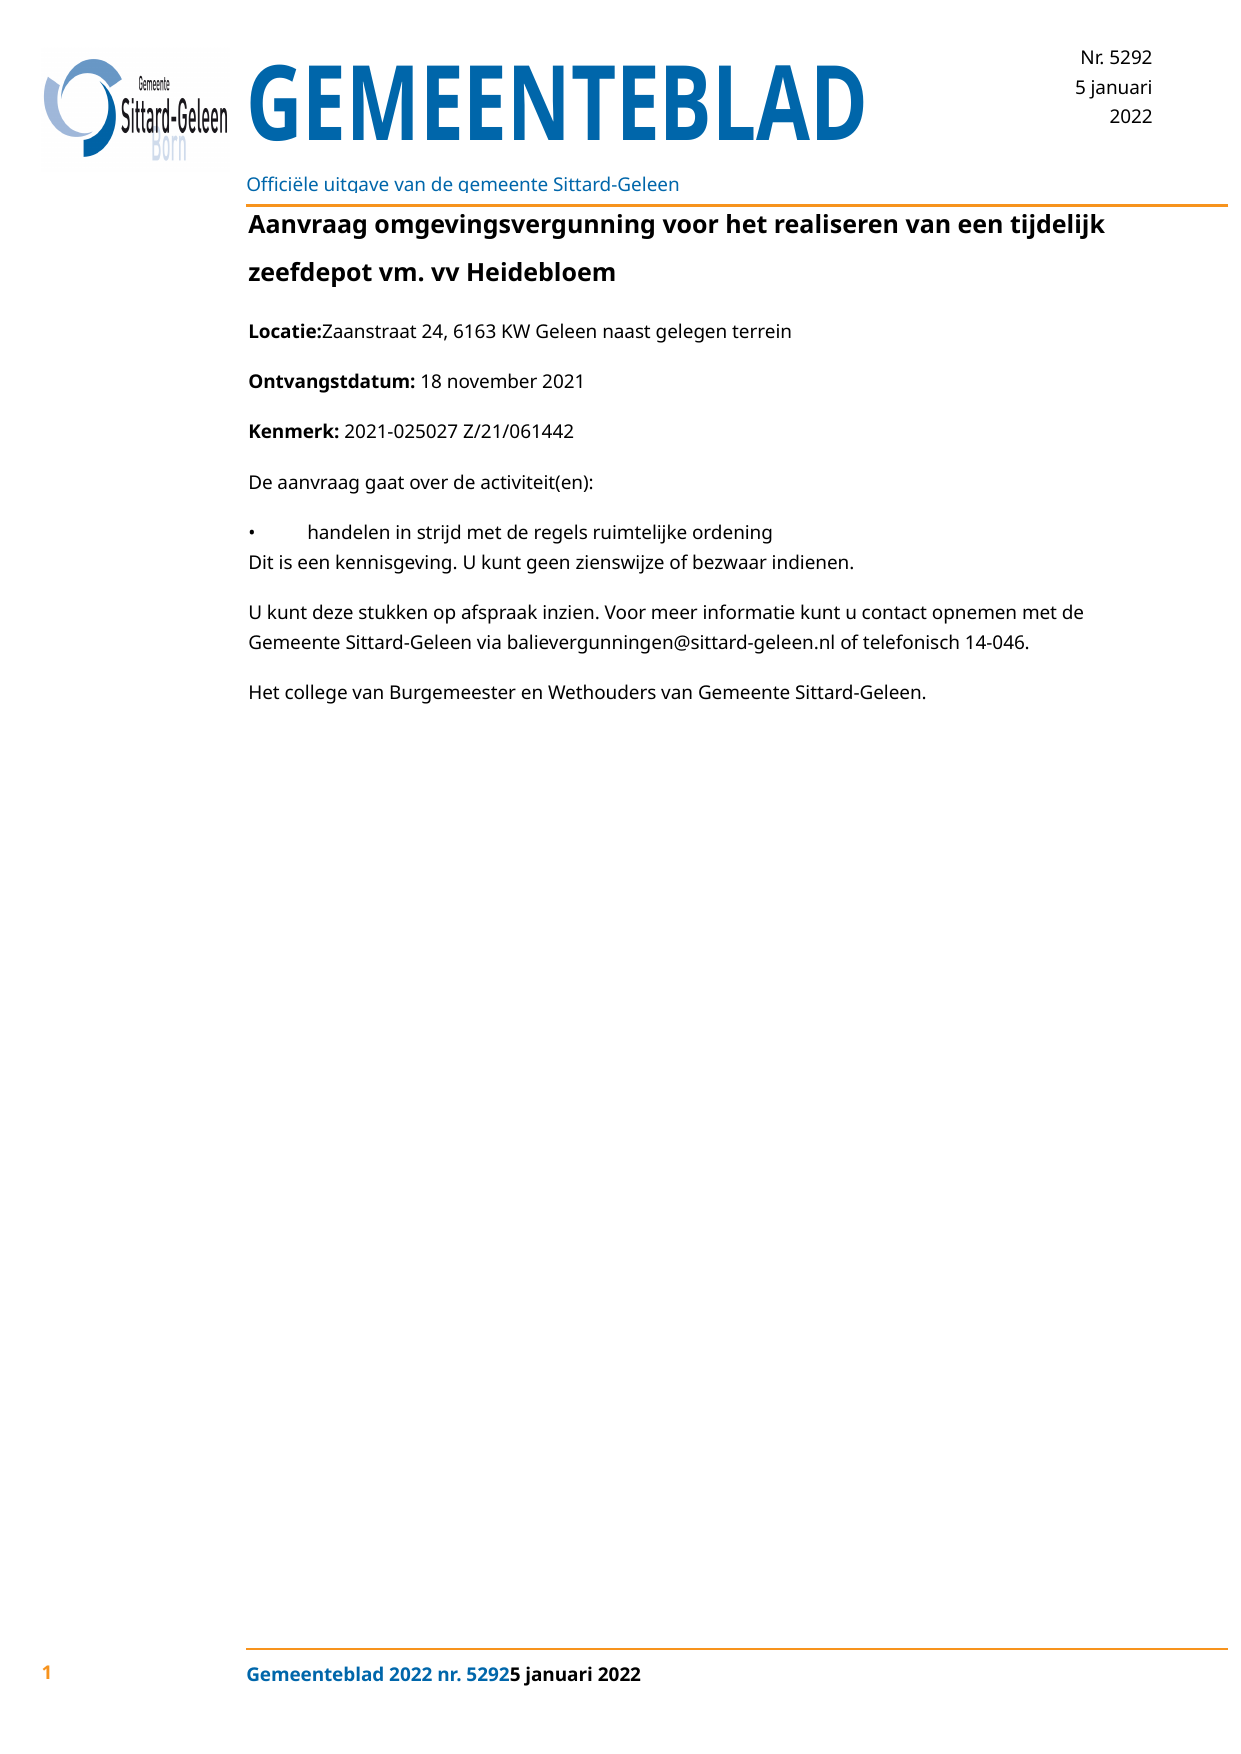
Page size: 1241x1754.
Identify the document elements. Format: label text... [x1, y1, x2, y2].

text Aanvraag omgevingsvergunning voor het realiseren van een tijdelijk zeefdepot vm. vv Heidebloem [248, 207, 1152, 288]
picture [41, 47, 231, 172]
text Het college van Burgemeester en Wethouders van Gemeente Sittard-Geleen. [248, 679, 1152, 705]
list handelen in strijd met de regels ruimtelijke ordening [248, 519, 1152, 545]
text Kenmerk: 2021-025027 Z/21/061442 [248, 419, 1152, 444]
text Locatie:Zaanstraat 24, 6163 KW Geleen naast gelegen terrein [248, 318, 1152, 344]
text De aanvraag gaat over de activiteit(en): [248, 469, 1152, 495]
text Dit is een kennisgeving. U kunt geen zienswijze of bezwaar indienen. [248, 549, 1152, 575]
text Ontvangstdatum: 18 november 2021 [248, 368, 1152, 394]
text U kunt deze stukken op afspraak inzien. Voor meer informatie kunt u contact opnemen met de Gemeente Sittard-Geleen via balievergunningen@sittard-geleen.nl of telefonisch 14-046. [248, 599, 1152, 655]
